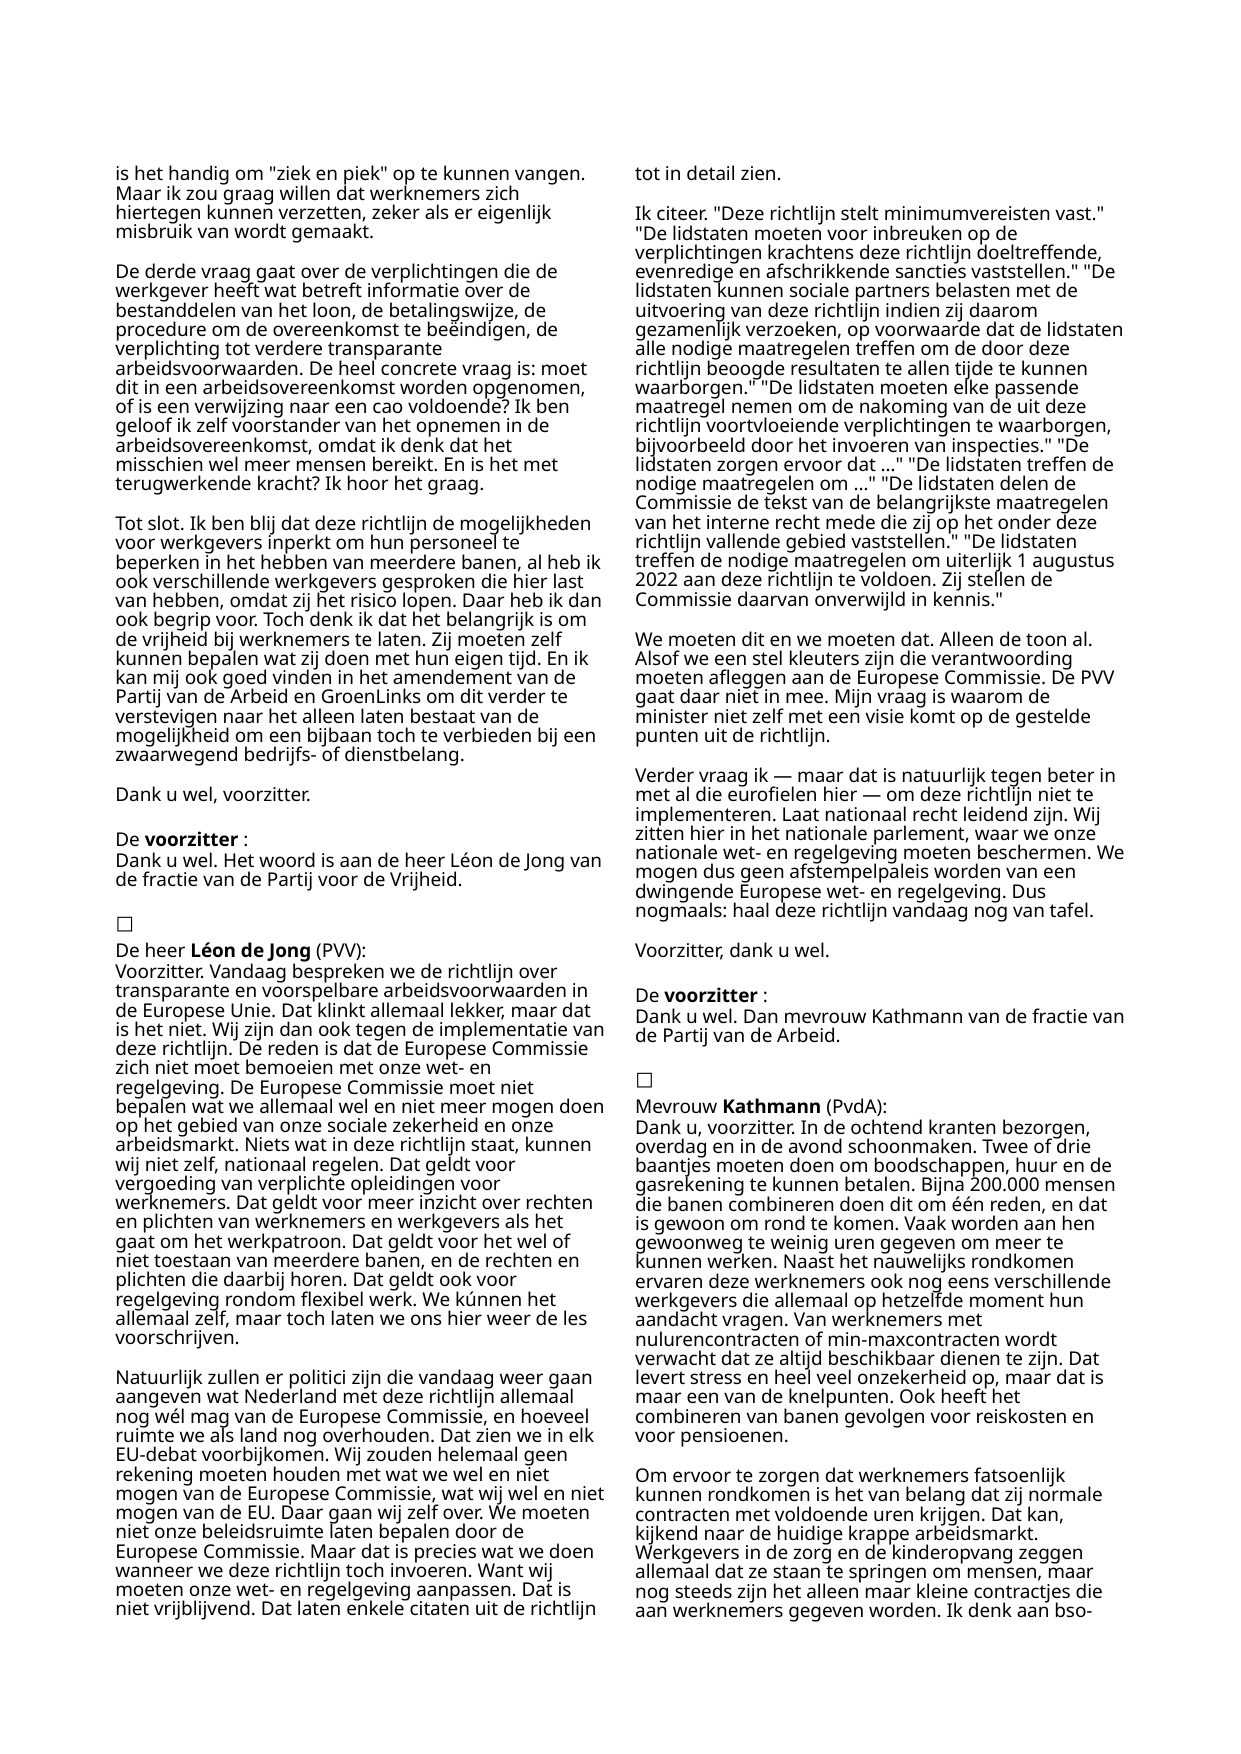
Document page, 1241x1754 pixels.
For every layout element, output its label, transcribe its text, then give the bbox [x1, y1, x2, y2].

text Tot slot. Ik ben blij dat deze richtlijn de mogelijkheden voor werkgevers inperkt om hun personeel te beperken in het hebben van meerdere banen, al heb ik ook verschillende werkgevers gesproken die hier last van hebben, omdat zij het risico lopen. Daar heb ik dan ook begrip voor. Toch denk ik dat het belangrijk is om de vrijheid bij werknemers te laten. Zij moeten zelf kunnen bepalen wat zij doen met hun eigen tijd. En ik kan mij ook goed vinden in het amendement van de Partij van de Arbeid en GroenLinks om dit verder te verstevigen naar het alleen laten bestaat van de mogelijkheid om een bijbaan toch te verbieden bij een zwaarwegend bedrijfs- of dienstbelang. [115, 515, 605, 766]
text De derde vraag gaat over de verplichtingen die de werkgever heeft wat betreft informatie over de bestanddelen van het loon, de betalingswijze, de procedure om de overeenkomst te beëindigen, de verplichting tot verdere transparante arbeidsvoorwaarden. De heel concrete vraag is: moet dit in een arbeidsovereenkomst worden opgenomen, of is een verwijzing naar een cao voldoende? Ik ben geloof ik zelf voorstander van het opnemen in de arbeidsovereenkomst, omdat ik denk dat het misschien wel meer mensen bereikt. En is het met terugwerkende kracht? Ik hoor het graag. [115, 263, 605, 494]
text Om ervoor te zorgen dat werknemers fatsoenlijk kunnen rondkomen is het van belang dat zij normale contracten met voldoende uren krijgen. Dat kan, kijkend naar de huidige krappe arbeidsmarkt. Werkgevers in de zorg en de kinderopvang zeggen allemaal dat ze staan te springen om mensen, maar nog steeds zijn het alleen maar kleine contractjes die aan werknemers gegeven worden. Ik denk aan bso- [635, 1467, 1125, 1621]
text Voorzitter, dank u wel. [635, 942, 1125, 961]
text Dank u, voorzitter. In de ochtend kranten bezorgen, overdag en in de avond schoonmaken. Twee of drie baantjes moeten doen om boodschappen, huur en de gasrekening te kunnen betalen. Bijna 200.000 mensen die banen combineren doen dit om één reden, en dat is gewoon om rond te komen. Vaak worden aan hen gewoonweg te weinig uren gegeven om meer te kunnen werken. Naast het nauwelijks rondkomen ervaren deze werknemers ook nog eens verschillende werkgevers die allemaal op hetzelfde moment hun aandacht vragen. Van werknemers met nulurencontracten of min-maxcontracten wordt verwacht dat ze altijd beschikbaar dienen te zijn. Dat levert stress en heel veel onzekerheid op, maar dat is maar een van de knelpunten. Ook heeft het combineren van banen gevolgen voor reiskosten en voor pensioenen. [635, 1119, 1125, 1446]
text Ik citeer. "Deze richtlijn stelt minimumvereisten vast." "De lidstaten moeten voor inbreuken op de verplichtingen krachtens deze richtlijn doeltreffende, evenredige en afschrikkende sancties vaststellen." "De lidstaten kunnen sociale partners belasten met de uitvoering van deze richtlijn indien zij daarom gezamenlijk verzoeken, op voorwaarde dat de lidstaten alle nodige maatregelen treffen om de door deze richtlijn beoogde resultaten te allen tijde te kunnen waarborgen." "De lidstaten moeten elke passende maatregel nemen om de nakoming van de uit deze richtlijn voortvloeiende verplichtingen te waarborgen, bijvoorbeeld door het invoeren van inspecties." "De lidstaten zorgen ervoor dat …" "De lidstaten treffen de nodige maatregelen om …" "De lidstaten delen de Commissie de tekst van de belangrijkste maatregelen van het interne recht mede die zij op het onder deze richtlijn vallende gebied vaststellen." "De lidstaten treffen de nodige maatregelen om uiterlijk 1 augustus 2022 aan deze richtlijn te voldoen. Zij stellen de Commissie daarvan onverwijld in kennis." [635, 205, 1125, 610]
text De voorzitter : [115, 826, 605, 852]
text Natuurlijk zullen er politici zijn die vandaag weer gaan aangeven wat Nederland met deze richtlijn allemaal nog wél mag van de Europese Commissie, en hoeveel ruimte we als land nog overhouden. Dat zien we in elk EU-debat voorbijkomen. Wij zouden helemaal geen rekening moeten houden met wat we wel en niet mogen van de Europese Commissie, wat wij wel en niet mogen van de EU. Daar gaan wij zelf over. We moeten niet onze beleidsruimte laten bepalen door de Europese Commissie. Maar dat is precies wat we doen wanneer we deze richtlijn toch invoeren. Want wij moeten onze wet- en regelgeving aanpassen. Dat is niet vrijblijvend. Dat laten enkele citaten uit de richtlijn [115, 1369, 605, 1620]
text We moeten dit en we moeten dat. Alleen de toon al. Alsof we een stel kleuters zijn die verantwoording moeten afleggen aan de Europese Commissie. De PVV gaat daar niet in mee. Mijn vraag is waarom de minister niet zelf met een visie komt op de gestelde punten uit de richtlijn. [635, 631, 1125, 746]
text Dank u wel. Het woord is aan de heer Léon de Jong van de fractie van de Partij voor de Vrijheid. [115, 852, 605, 891]
text Dank u wel. Dan mevrouw Kathmann van de fractie van de Partij van de Arbeid. [635, 1008, 1125, 1046]
text ⬜ [635, 1067, 1125, 1093]
text Mevrouw Kathmann (PvdA): [635, 1093, 1125, 1119]
text Verder vraag ik — maar dat is natuurlijk tegen beter in met al die eurofielen hier — om deze richtlijn niet te implementeren. Laat nationaal recht leidend zijn. Wij zitten hier in het nationale parlement, waar we onze nationale wet- en regelgeving moeten beschermen. We mogen dus geen afstempelpaleis worden van een dwingende Europese wet- en regelgeving. Dus nogmaals: haal deze richtlijn vandaag nog van tafel. [635, 767, 1125, 921]
text Voorzitter. Vandaag bespreken we de richtlijn over transparante en voorspelbare arbeidsvoorwaarden in de Europese Unie. Dat klinkt allemaal lekker, maar dat is het niet. Wij zijn dan ook tegen de implementatie van deze richtlijn. De reden is dat de Europese Commissie zich niet moet bemoeien met onze wet- en regelgeving. De Europese Commissie moet niet bepalen wat we allemaal wel en niet meer mogen doen op het gebied van onze sociale zekerheid en onze arbeidsmarkt. Niets wat in deze richtlijn staat, kunnen wij niet zelf, nationaal regelen. Dat geldt voor vergoeding van verplichte opleidingen voor werknemers. Dat geldt voor meer inzicht over rechten en plichten van werknemers en werkgevers als het gaat om het werkpatroon. Dat geldt voor het wel of niet toestaan van meerdere banen, en de rechten en plichten die daarbij horen. Dat geldt ook voor regelgeving rondom flexibel werk. We kúnnen het allemaal zelf, maar toch laten we ons hier weer de les voorschrijven. [115, 963, 605, 1348]
text De heer Léon de Jong (PVV): [115, 937, 605, 963]
text De voorzitter : [635, 982, 1125, 1008]
text Dank u wel, voorzitter. [115, 786, 605, 806]
text ⬜ [115, 912, 605, 937]
text tot in detail zien. [635, 165, 1125, 184]
text is het handig om "ziek en piek" op te kunnen vangen. Maar ik zou graag willen dat werknemers zich hiertegen kunnen verzetten, zeker als er eigenlijk misbruik van wordt gemaakt. [115, 165, 605, 242]
